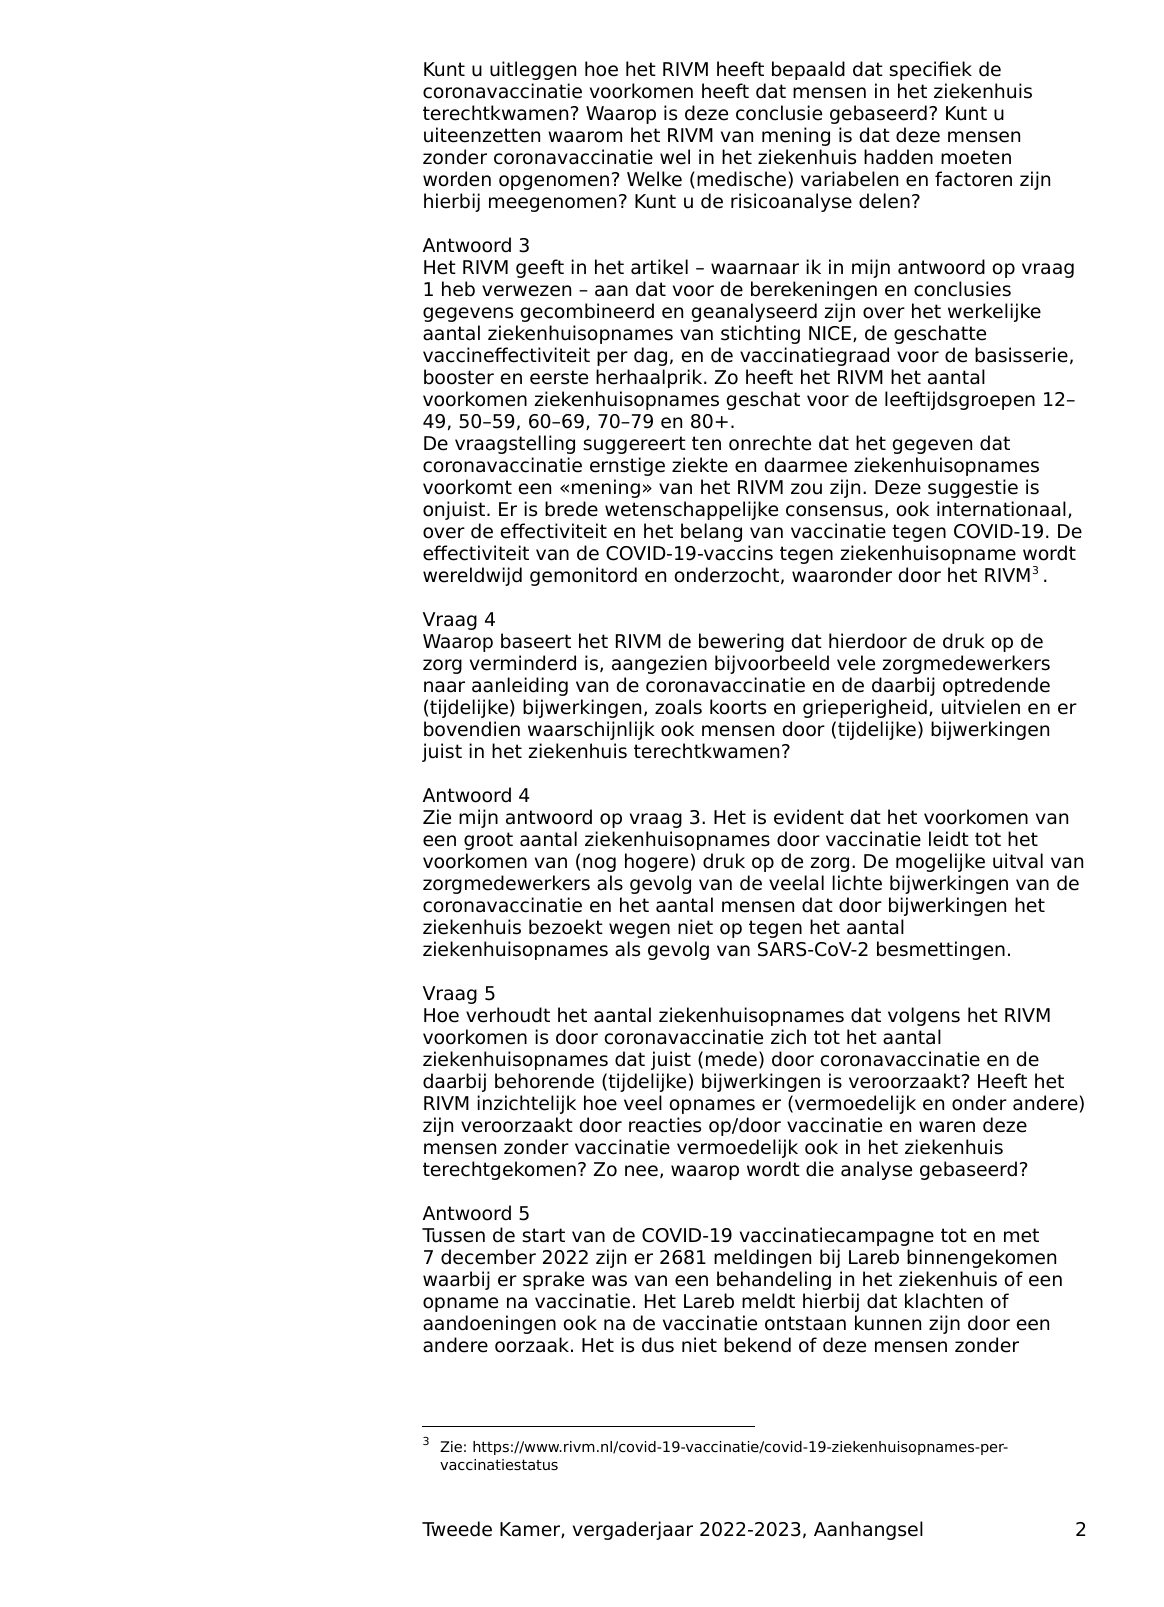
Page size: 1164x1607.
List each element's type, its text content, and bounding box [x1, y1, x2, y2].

text Waarop baseert het RIVM de bewering dat hierdoor de druk op de zorg verminderd is, aangezien bijvoorbeeld vele zorgmedewerkers naar aanleiding van de coronavaccinatie en de daarbij optredende (tijdelijke) bijwerkingen, zoals koorts en grieperigheid, uitvielen en er bovendien waarschijnlijk ook mensen door (tijdelijke) bijwerkingen juist in het ziekenhuis terechtkwamen? [422, 631, 1087, 763]
text Zie mijn antwoord op vraag 3. Het is evident dat het voorkomen van een groot aantal ziekenhuisopnames door vaccinatie leidt tot het voorkomen van (nog hogere) druk op de zorg. De mogelijke uitval van zorgmedewerkers als gevolg van de veelal lichte bijwerkingen van de coronavaccinatie en het aantal mensen dat door bijwerkingen het ziekenhuis bezoekt wegen niet op tegen het aantal ziekenhuisopnames als gevolg van SARS-CoV-2 besmettingen. [422, 807, 1087, 961]
text Kunt u uitleggen hoe het RIVM heeft bepaald dat specifiek de coronavaccinatie voorkomen heeft dat mensen in het ziekenhuis terechtkwamen? Waarop is deze conclusie gebaseerd? Kunt u uiteenzetten waarom het RIVM van mening is dat deze mensen zonder coronavaccinatie wel in het ziekenhuis hadden moeten worden opgenomen? Welke (medische) variabelen en factoren zijn hierbij meegenomen? Kunt u de risicoanalyse delen? [422, 59, 1087, 213]
text Vraag 4 [422, 609, 1087, 631]
text De vraagstelling suggereert ten onrechte dat het gegeven dat coronavaccinatie ernstige ziekte en daarmee ziekenhuisopnames voorkomt een «mening» van het RIVM zou zijn. Deze suggestie is onjuist. Er is brede wetenschappelijke consensus, ook internationaal, over de effectiviteit en het belang van vaccinatie tegen COVID-19. De effectiviteit van de COVID-19-vaccins tegen ziekenhuisopname wordt wereldwijd gemonitord en onderzocht, waaronder door het RIVM. [422, 433, 1087, 587]
text Het RIVM geeft in het artikel – waarnaar ik in mijn antwoord op vraag 1 heb verwezen – aan dat voor de berekeningen en conclusies gegevens gecombineerd en geanalyseerd zijn over het werkelijke aantal ziekenhuisopnames van stichting NICE, de geschatte vaccineffectiviteit per dag, en de vaccinatiegraad voor de basisserie, booster en eerste herhaalprik. Zo heeft het RIVM het aantal voorkomen ziekenhuisopnames geschat voor de leeftijdsgroepen 12–49, 50–59, 60–69, 70–79 en 80+. [422, 257, 1087, 433]
text Antwoord 3 [422, 235, 1087, 257]
text Hoe verhoudt het aantal ziekenhuisopnames dat volgens het RIVM voorkomen is door coronavaccinatie zich tot het aantal ziekenhuisopnames dat juist (mede) door coronavaccinatie en de daarbij behorende (tijdelijke) bijwerkingen is veroorzaakt? Heeft het RIVM inzichtelijk hoe veel opnames er (vermoedelijk en onder andere) zijn veroorzaakt door reacties op/door vaccinatie en waren deze mensen zonder vaccinatie vermoedelijk ook in het ziekenhuis terechtgekomen? Zo nee, waarop wordt die analyse gebaseerd? [422, 1005, 1087, 1181]
text Zie: https://www.rivm.nl/covid-19-vaccinatie/covid-19-ziekenhuisopnames-per-vaccinatiestatus [422, 1435, 1087, 1474]
text Antwoord 5 [422, 1203, 1087, 1225]
text Tussen de start van de COVID-19 vaccinatiecampagne tot en met 7 december 2022 zijn er 2681 meldingen bij Lareb binnengekomen waarbij er sprake was van een behandeling in het ziekenhuis of een opname na vaccinatie. Het Lareb meldt hierbij dat klachten of aandoeningen ook na de vaccinatie ontstaan kunnen zijn door een andere oorzaak. Het is dus niet bekend of deze mensen zonder [422, 1225, 1087, 1357]
text Antwoord 4 [422, 785, 1087, 807]
text Vraag 5 [422, 983, 1087, 1005]
